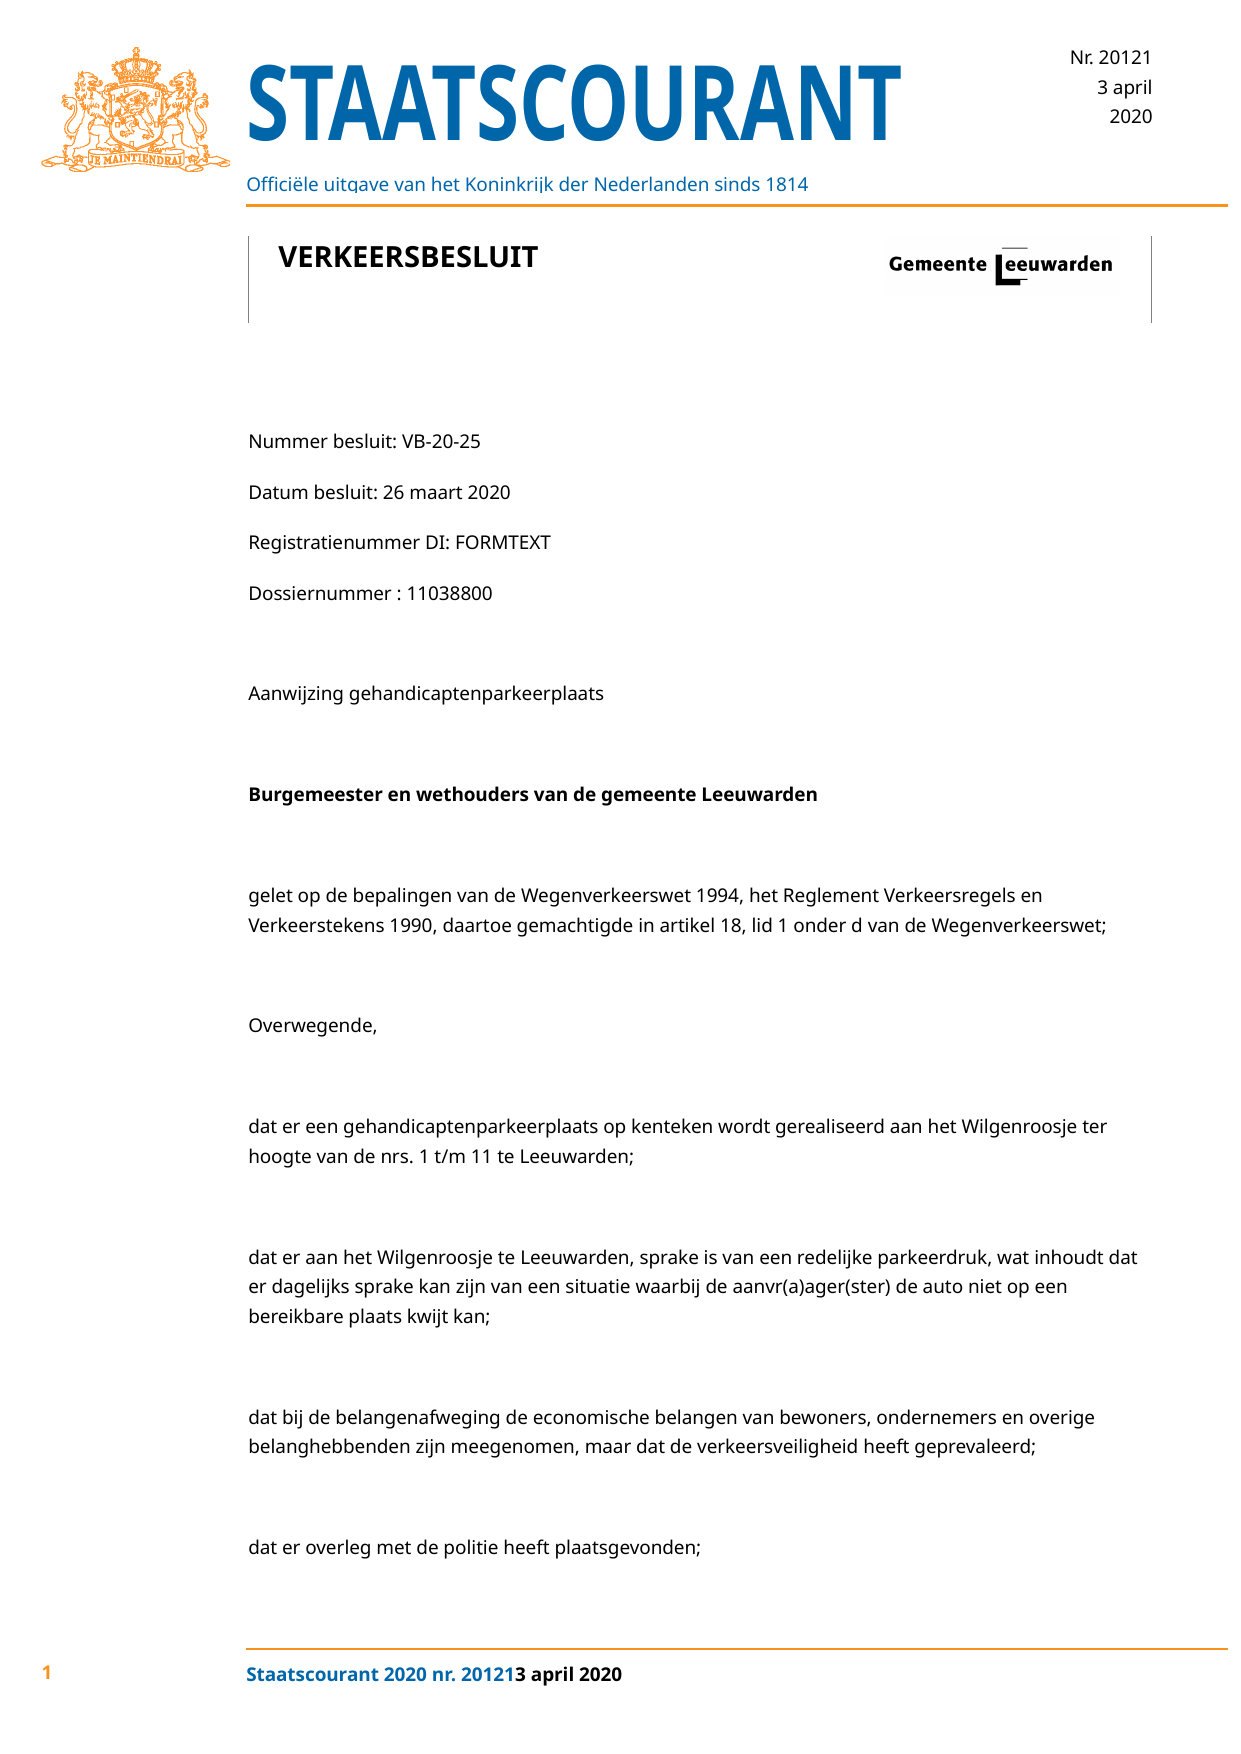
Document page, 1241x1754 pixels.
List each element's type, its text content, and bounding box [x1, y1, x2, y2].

text Aanwijzing gehandicaptenparkeerplaats [248, 681, 1152, 706]
text Burgemeester en wethouders van de gemeente Leeuwarden [248, 781, 1152, 807]
text dat er een gehandicaptenparkeerplaats op kenteken wordt gerealiseerd aan het Wilgenroosje ter hoogte van de nrs. 1 t/m 11 te Leeuwarden; [248, 1113, 1152, 1169]
text Overwegende, [248, 1013, 1152, 1038]
table_header [850, 236, 1151, 323]
picture [41, 47, 231, 172]
text Datum besluit: 26 maart 2020 [248, 479, 1152, 504]
text Nummer besluit: VB-20-25 [248, 428, 1152, 454]
text gelet op de bepalingen van de Wegenverkeerswet 1994, het Reglement Verkeersregels en Verkeerstekens 1990, daartoe gemachtigde in artikel 18, lid 1 onder d van de Wegenverkeerswet; [248, 882, 1152, 937]
text Dossiernummer : 11038800 [248, 580, 1152, 605]
text dat er overleg met de politie heeft plaatsgevonden; [248, 1534, 1152, 1560]
text dat er aan het Wilgenroosje te Leeuwarden, sprake is van een redelijke parkeerdruk, wat inhoudt dat er dagelijks sprake kan zijn van een situatie waarbij de aanvr(a)ager(ster) de auto niet op een bereikbare plaats kwijt kan; [248, 1244, 1152, 1329]
text Registratienummer DI: FORMTEXT [248, 529, 1152, 555]
text dat bij de belangenafweging de economische belangen van bewoners, ondernemers en overige belanghebbenden zijn meegenomen, maar dat de verkeersveiligheid heeft geprevaleerd; [248, 1404, 1152, 1459]
picture [882, 236, 1119, 297]
table_header VERKEERSBESLUIT [249, 236, 850, 323]
